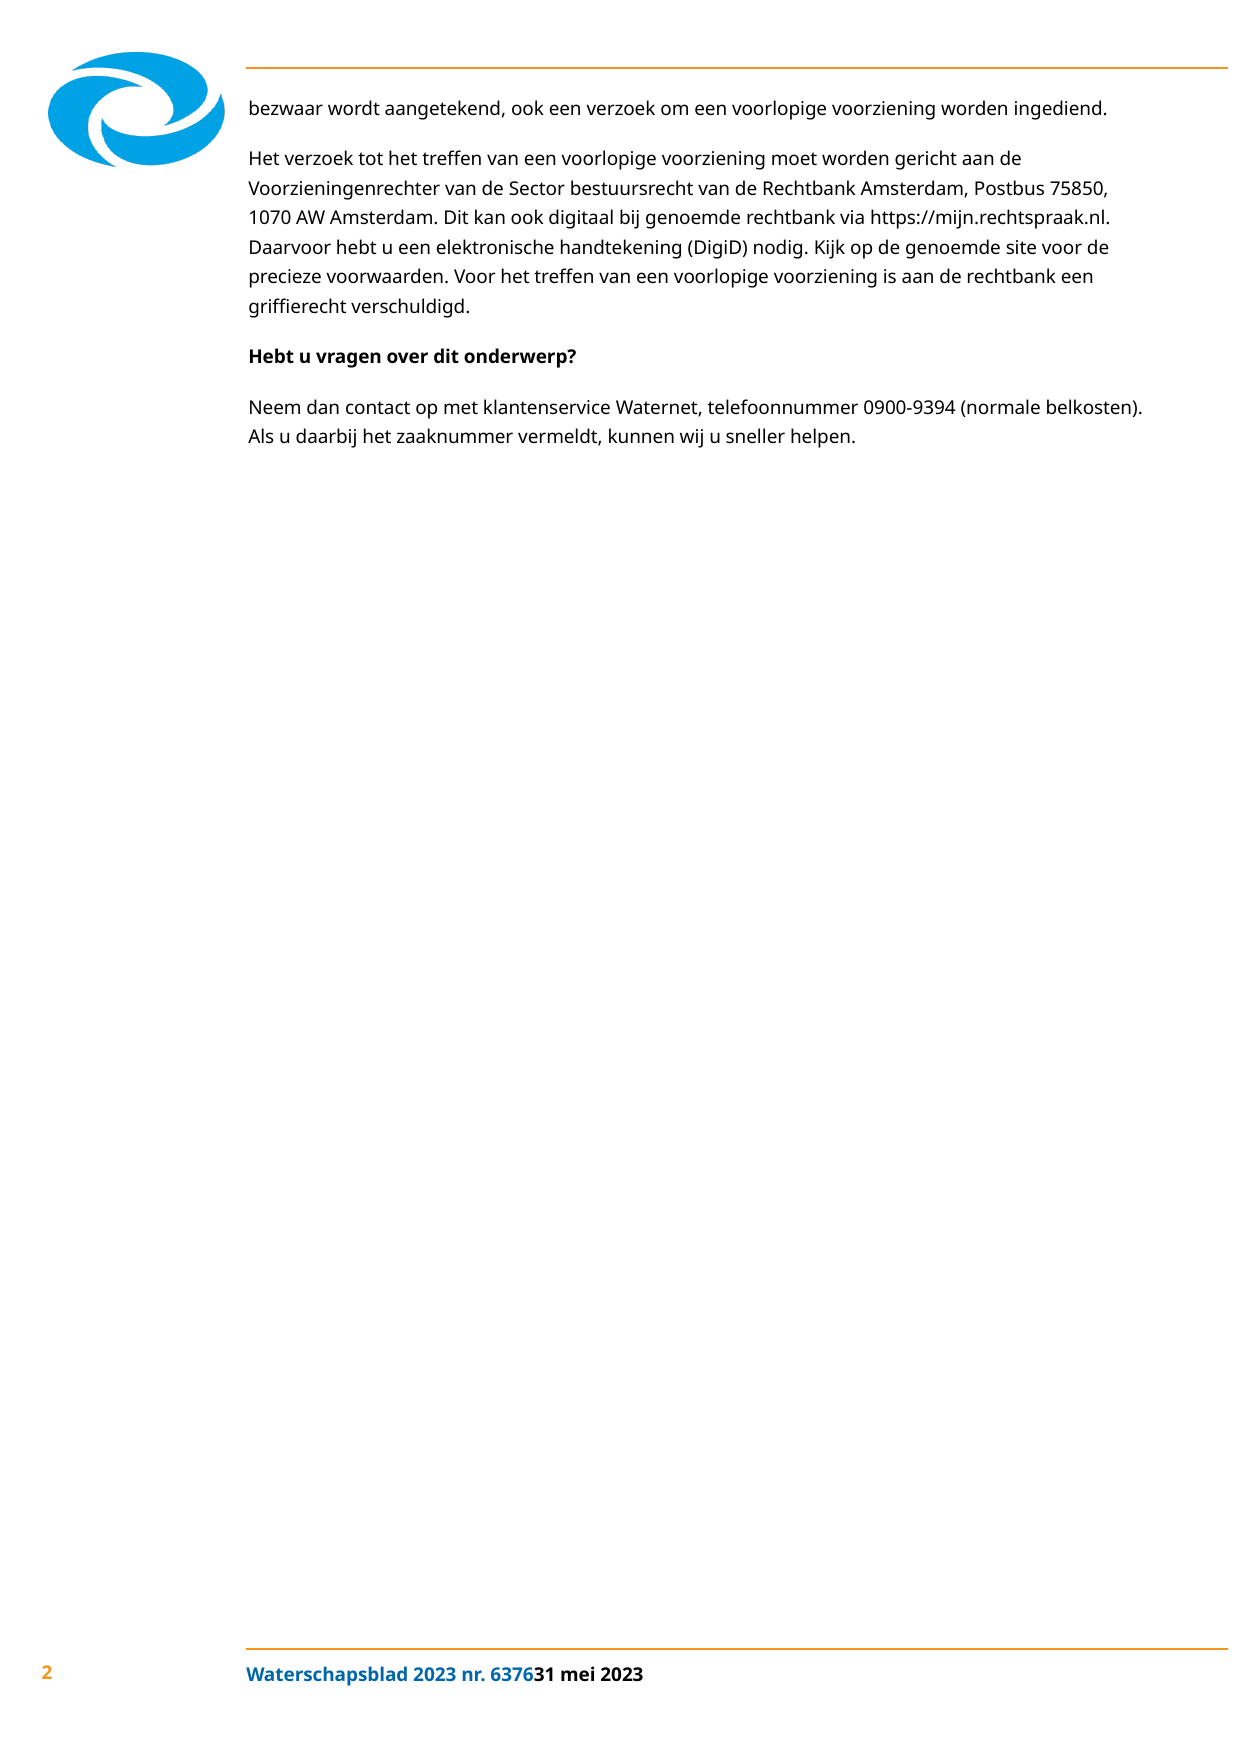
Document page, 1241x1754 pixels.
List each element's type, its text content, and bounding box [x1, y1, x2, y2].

picture [41, 47, 231, 172]
text Hebt u vragen over dit onderwerp? [248, 343, 1152, 369]
text bezwaar wordt aangetekend, ook een verzoek om een voorlopige voorziening worden ingediend. [248, 95, 1152, 121]
text Het verzoek tot het treffen van een voorlopige voorziening moet worden gericht aan de Voorzieningenrechter van de Sector bestuursrecht van de Rechtbank Amsterdam, Postbus 75850, 1070 AW Amsterdam. Dit kan ook digitaal bij genoemde rechtbank via https://mijn.rechtspraak.nl. Daarvoor hebt u een elektronische handtekening (DigiD) nodig. Kijk op de genoemde site voor de precieze voorwaarden. Voor het treffen van een voorlopige voorziening is aan de rechtbank een griffierecht verschuldigd. [248, 145, 1152, 319]
text Neem dan contact op met klantenservice Waternet, telefoonnummer 0900-9394 (normale belkosten). Als u daarbij het zaaknummer vermeldt, kunnen wij u sneller helpen. [248, 394, 1152, 449]
